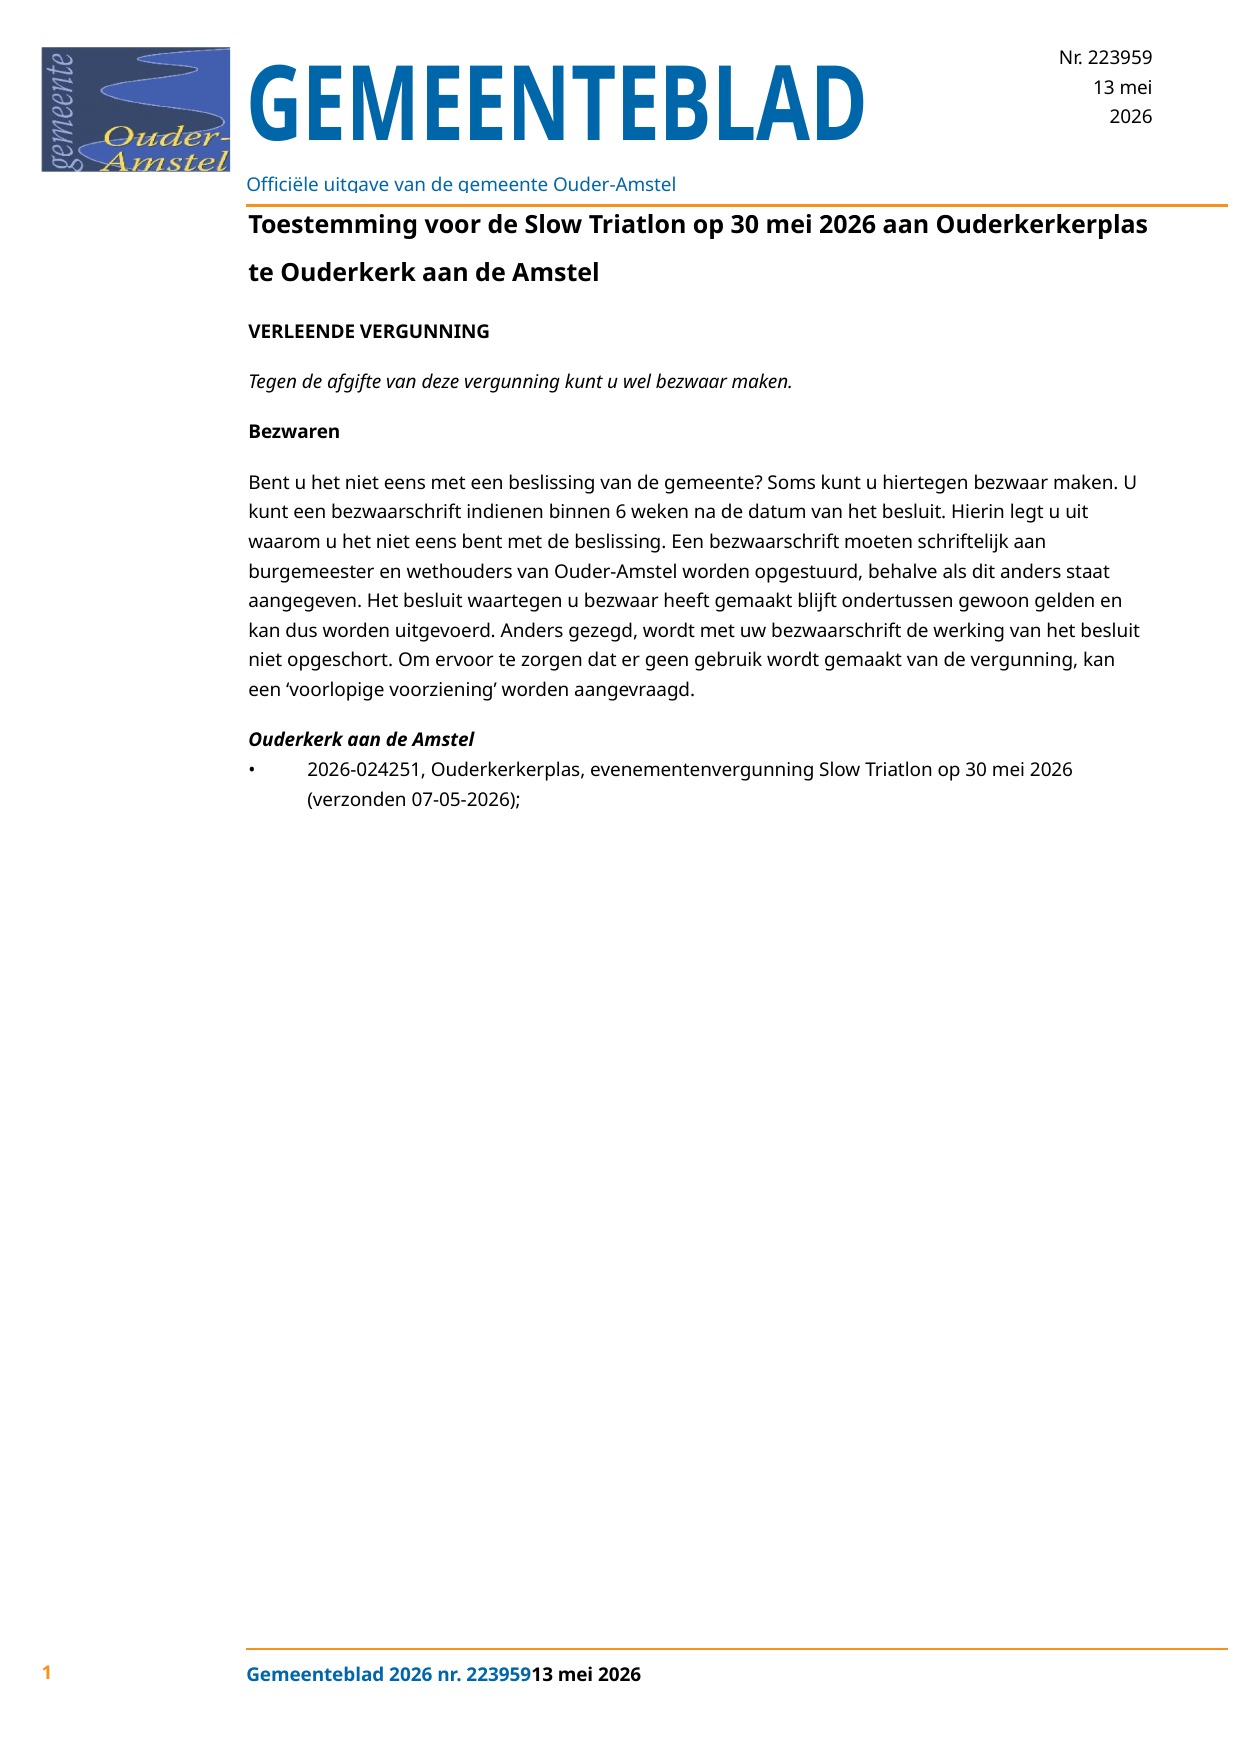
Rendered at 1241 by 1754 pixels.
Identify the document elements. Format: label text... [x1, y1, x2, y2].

text Tegen de afgifte van deze vergunning kunt u wel bezwaar maken. [248, 368, 1152, 394]
text Bent u het niet eens met een beslissing van de gemeente? Soms kunt u hiertegen bezwaar maken. U kunt een bezwaarschrift indienen binnen 6 weken na de datum van het besluit. Hierin legt u uit waarom u het niet eens bent met de beslissing. Een bezwaarschrift moeten schriftelijk aan burgemeester en wethouders van Ouder-Amstel worden opgestuurd, behalve als dit anders staat aangegeven. Het besluit waartegen u bezwaar heeft gemaakt blijft ondertussen gewoon gelden en kan dus worden uitgevoerd. Anders gezegd, wordt met uw bezwaarschrift de werking van het besluit niet opgeschort. Om ervoor te zorgen dat er geen gebruik wordt gemaakt van de vergunning, kan een ‘voorlopige voorziening’ worden aangevraagd. [248, 469, 1152, 702]
list 2026-024251, Ouderkerkerplas, evenementenvergunning Slow Triatlon op 30 mei 2026 (verzonden 07-05-2026); [248, 756, 1152, 812]
picture [41, 47, 231, 172]
text Toestemming voor de Slow Triatlon op 30 mei 2026 aan Ouderkerkerplas te Ouderkerk aan de Amstel [248, 207, 1152, 288]
text Ouderkerk aan de Amstel [248, 727, 1152, 752]
text Bezwaren [248, 419, 1152, 444]
text VERLEENDE VERGUNNING [248, 318, 1152, 344]
